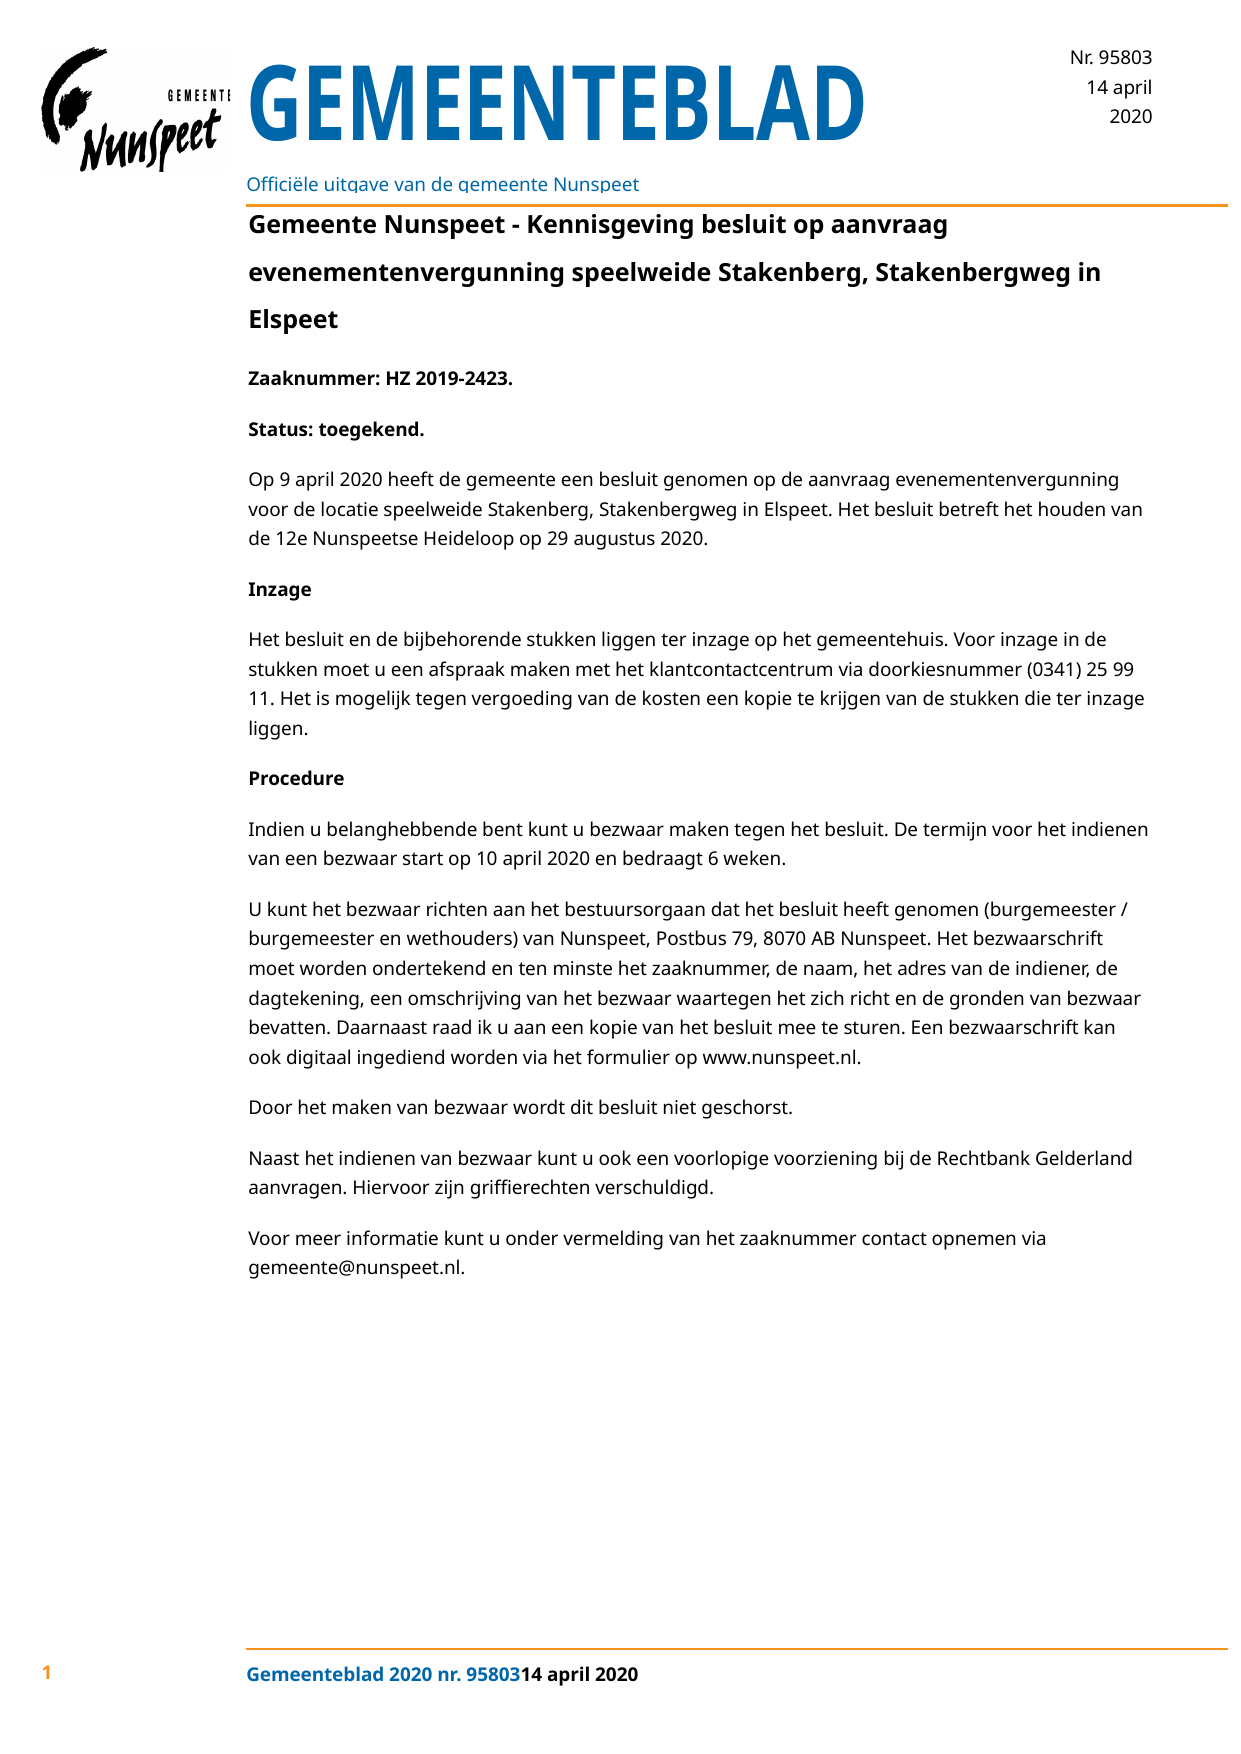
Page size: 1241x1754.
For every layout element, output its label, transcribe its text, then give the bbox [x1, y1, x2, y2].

text Gemeente Nunspeet - Kennisgeving besluit op aanvraag evenementenvergunning speelweide Stakenberg, Stakenbergweg in Elspeet [248, 207, 1152, 336]
text Door het maken van bezwaar wordt dit besluit niet geschorst. [248, 1094, 1152, 1120]
text Het besluit en de bijbehorende stukken liggen ter inzage op het gemeentehuis. Voor inzage in de stukken moet u een afspraak maken met het klantcontactcentrum via doorkiesnummer (0341) 25 99 11. Het is mogelijk tegen vergoeding van de kosten een kopie te krijgen van de stukken die ter inzage liggen. [248, 626, 1152, 741]
text Op 9 april 2020 heeft de gemeente een besluit genomen op de aanvraag evenementenvergunning voor de locatie speelweide Stakenberg, Stakenbergweg in Elspeet. Het besluit betreft het houden van de 12e Nunspeetse Heideloop op 29 augustus 2020. [248, 466, 1152, 551]
text Inzage [248, 576, 1152, 602]
text Naast het indienen van bezwaar kunt u ook een voorlopige voorziening bij de Rechtbank Gelderland aanvragen. Hiervoor zijn griffierechten verschuldigd. [248, 1145, 1152, 1200]
text Status: toegekend. [248, 416, 1152, 442]
text U kunt het bezwaar richten aan het bestuursorgaan dat het besluit heeft genomen (burgemeester / burgemeester en wethouders) van Nunspeet, Postbus 79, 8070 AB Nunspeet. Het bezwaarschrift moet worden ondertekend en ten minste het zaaknummer, de naam, het adres van de indiener, de dagtekening, een omschrijving van het bezwaar waartegen het zich richt en de gronden van bezwaar bevatten. Daarnaast raad ik u aan een kopie van het besluit mee te sturen. Een bezwaarschrift kan ook digitaal ingediend worden via het formulier op www.nunspeet.nl. [248, 896, 1152, 1069]
text Voor meer informatie kunt u onder vermelding van het zaaknummer contact opnemen via gemeente@nunspeet.nl. [248, 1225, 1152, 1280]
text Procedure [248, 766, 1152, 791]
text Zaaknummer: HZ 2019-2423. [248, 366, 1152, 391]
text Indien u belanghebbende bent kunt u bezwaar maken tegen het besluit. De termijn voor het indienen van een bezwaar start op 10 april 2020 en bedraagt 6 weken. [248, 816, 1152, 871]
picture [41, 47, 231, 172]
